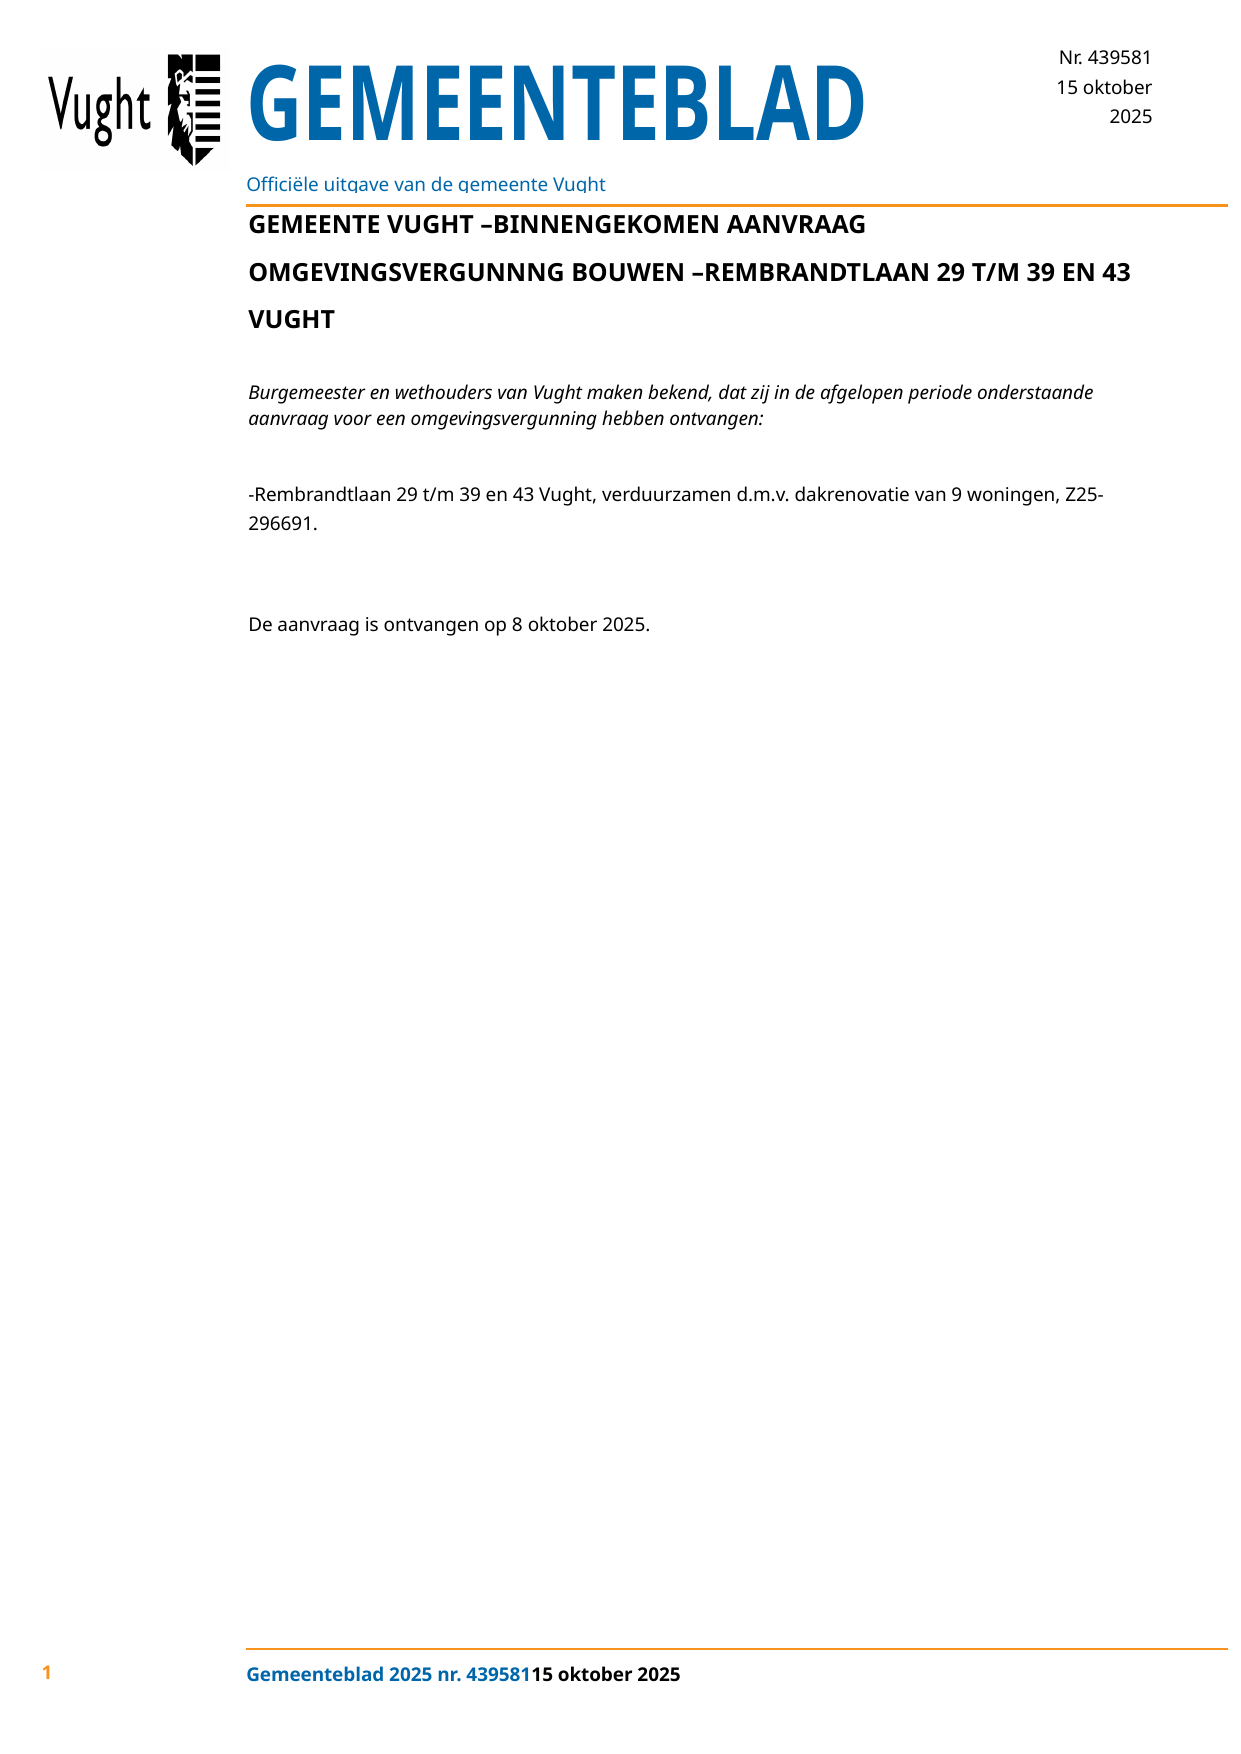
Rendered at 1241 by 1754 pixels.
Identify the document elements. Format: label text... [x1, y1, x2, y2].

text -Rembrandtlaan 29 t/m 39 en 43 Vught, verduurzamen d.m.v. dakrenovatie van 9 woningen, Z25-296691. [248, 481, 1152, 536]
picture [41, 47, 231, 172]
text GEMEENTE VUGHT –BINNENGEKOMEN AANVRAAG OMGEVINGSVERGUNNNG BOUWEN –REMBRANDTLAAN 29 T/M 39 EN 43 VUGHT [248, 207, 1152, 336]
text Burgemeester en wethouders van Vught maken bekend, dat zij in de afgelopen periode onderstaande aanvraag voor een omgevingsvergunning hebben ontvangen: [248, 379, 1152, 431]
text De aanvraag is ontvangen op 8 oktober 2025. [248, 611, 1152, 637]
